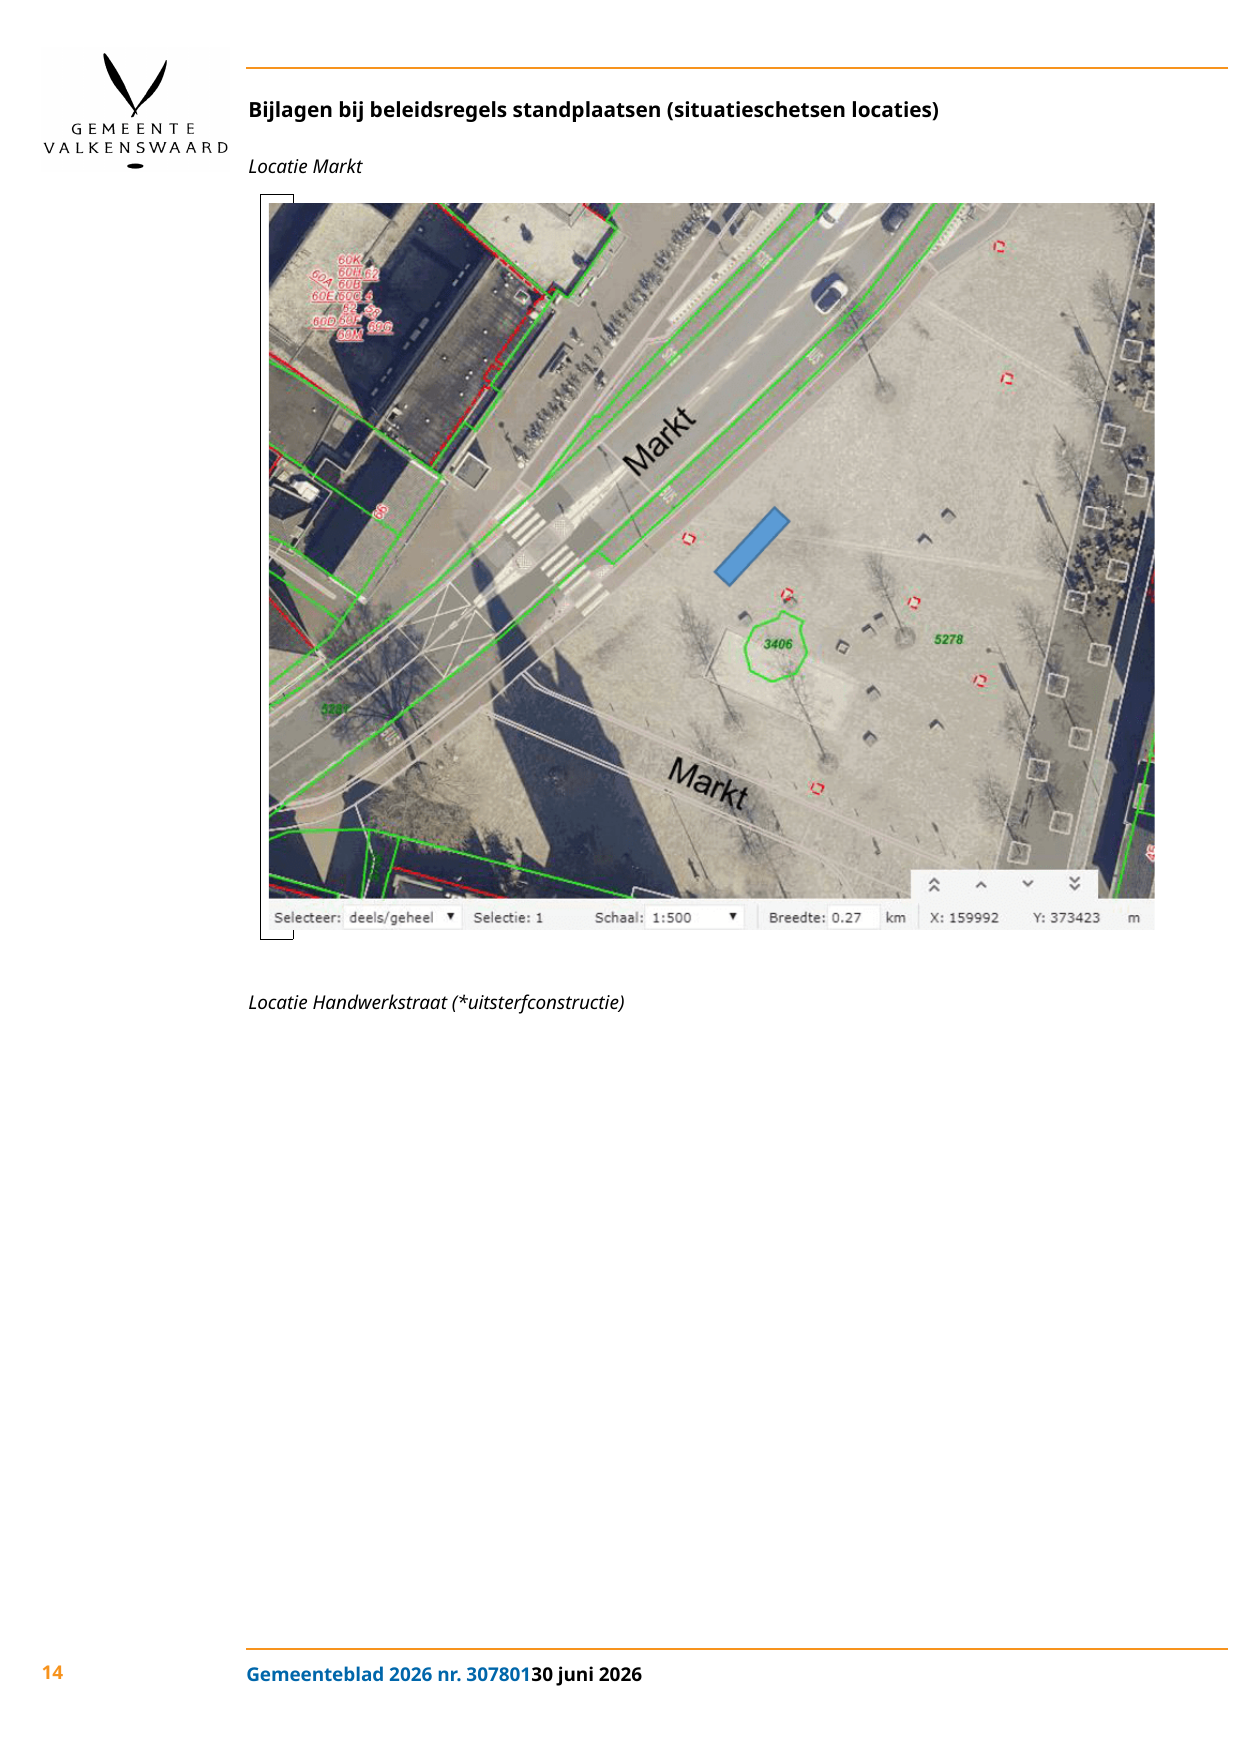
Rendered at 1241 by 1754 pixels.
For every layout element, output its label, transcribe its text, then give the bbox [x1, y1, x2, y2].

picture [41, 47, 231, 172]
picture [268, 203, 1155, 930]
text Locatie Markt [248, 153, 1152, 179]
text Locatie Handwerkstraat (*uitsterfconstructie) [248, 989, 1152, 1015]
text Bijlagen bij beleidsregels standplaatsen (situatieschetsen locaties) [248, 95, 1152, 123]
